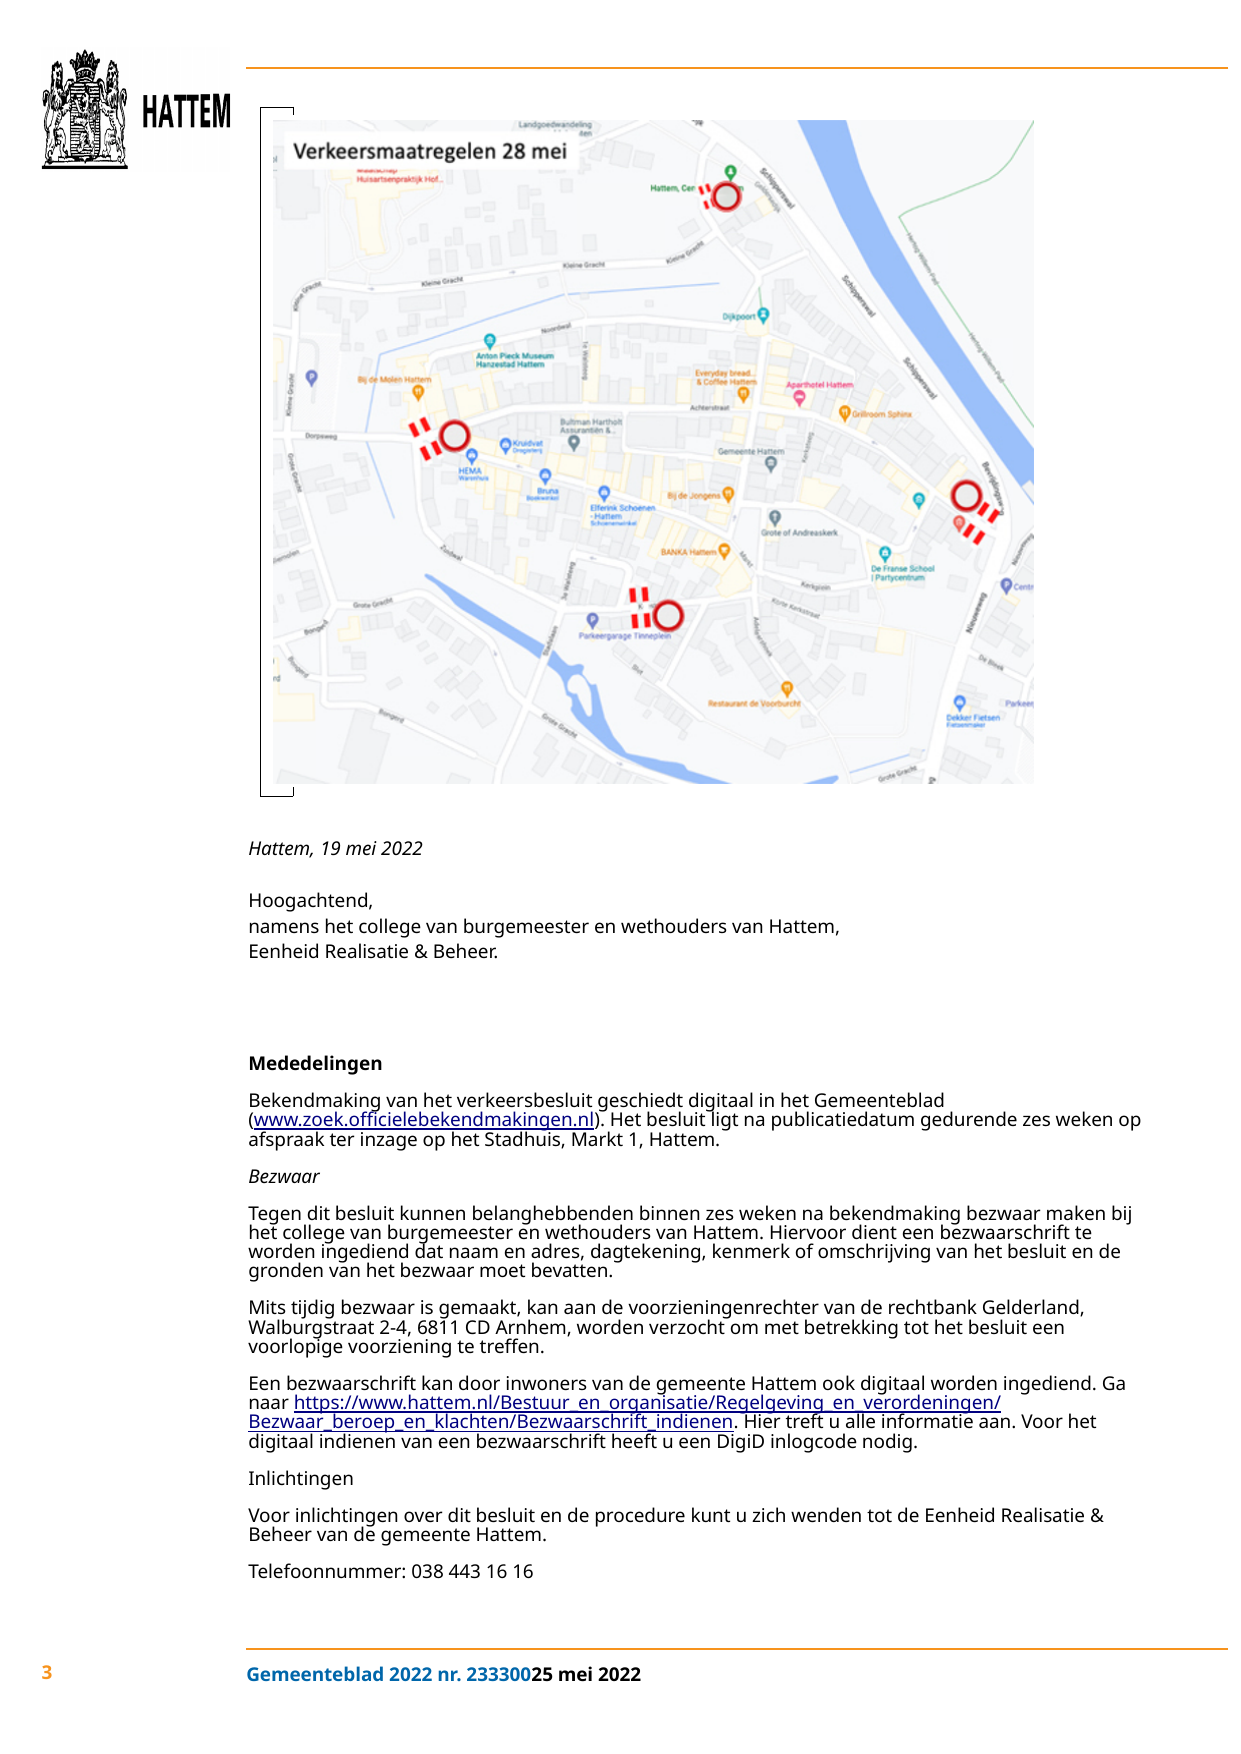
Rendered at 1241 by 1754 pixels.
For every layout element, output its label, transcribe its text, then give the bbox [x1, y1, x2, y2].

text Hoogachtend, [248, 887, 1152, 913]
text Telefoonnummer: 038 443 16 16 [248, 1563, 1152, 1582]
text Inlichtingen [248, 1470, 1152, 1489]
text Eenheid Realisatie & Beheer. [248, 938, 1152, 964]
text Bekendmaking van het verkeersbesluit geschiedt digitaal in het Gemeenteblad (www.zoek.officielebekendmakingen.nl). Het besluit ligt na publicatiedatum gedurende zes weken op afspraak ter inzage op het Stadhuis, Markt 1, Hattem. [248, 1092, 1152, 1150]
picture [41, 47, 231, 172]
text Mits tijdig bezwaar is gemaakt, kan aan de voorzieningenrechter van de rechtbank Gelderland, Walburgstraat 2-4, 6811 CD Arnhem, worden verzocht om met betrekking tot het besluit een voorlopige voorziening te treffen. [248, 1299, 1152, 1357]
text Hattem, 19 mei 2022 [248, 836, 1152, 861]
text namens het college van burgemeester en wethouders van Hattem, [248, 913, 1152, 938]
text Een bezwaarschrift kan door inwoners van de gemeente Hattem ook digitaal worden ingediend. Ga naar https://www.hattem.nl/Bestuur_en_organisatie/Regelgeving_en_verordeningen/Bezwaar_beroep_en_klachten/Bezwaarschrift_indienen. Hier treft u alle informatie aan. Voor het digitaal indienen van een bezwaarschrift heeft u een DigiD inlogcode nodig. [248, 1375, 1152, 1452]
text Mededelingen [248, 1055, 1152, 1074]
text Tegen dit besluit kunnen belanghebbenden binnen zes weken na bekendmaking bezwaar maken bij het college van burgemeester en wethouders van Hattem. Hiervoor dient een bezwaarschrift te worden ingediend dat naam en adres, dagtekening, kenmerk of omschrijving van het besluit en de gronden van het bezwaar moet bevatten. [248, 1204, 1152, 1282]
picture [268, 115, 1037, 787]
text Voor inlichtingen over dit besluit en de procedure kunt u zich wenden tot de Eenheid Realisatie & Beheer van de gemeente Hattem. [248, 1507, 1152, 1545]
text Bezwaar [248, 1168, 1152, 1187]
